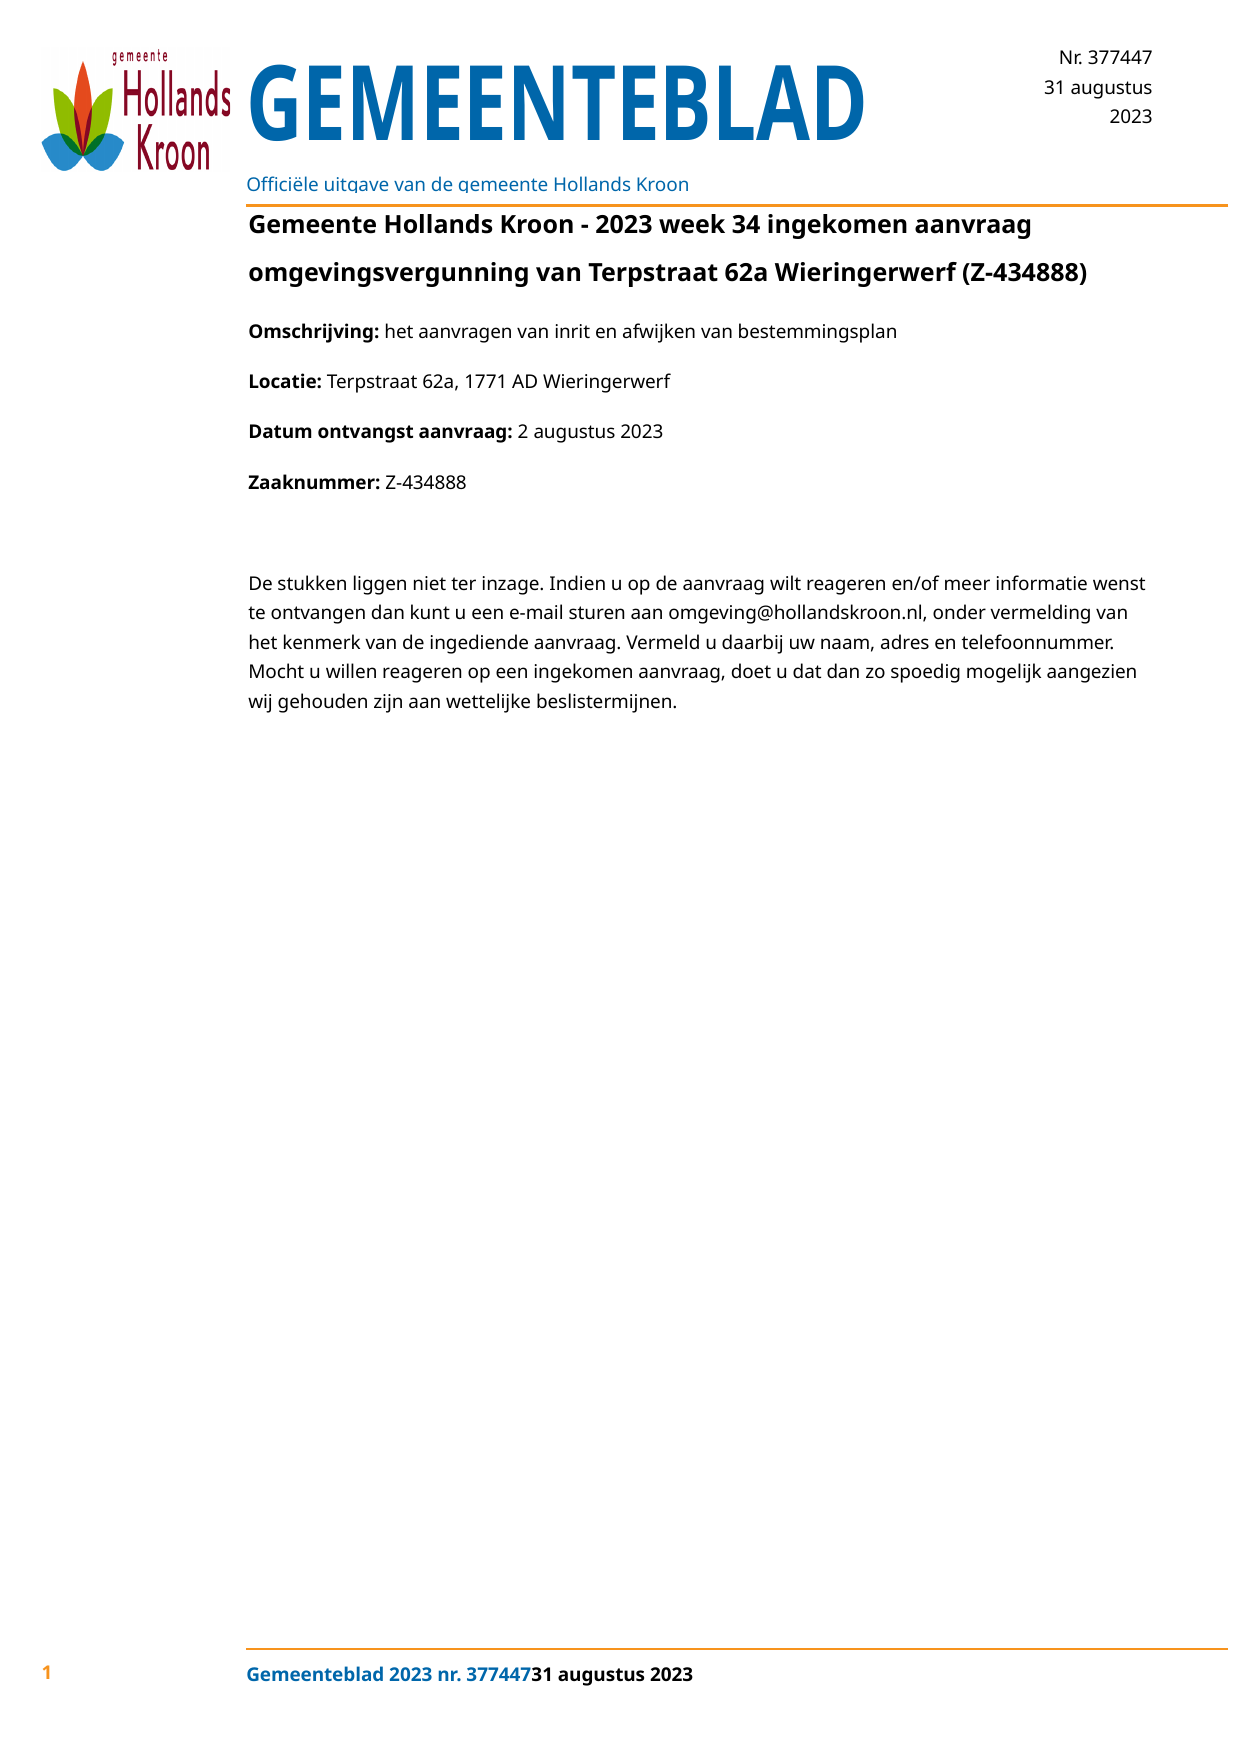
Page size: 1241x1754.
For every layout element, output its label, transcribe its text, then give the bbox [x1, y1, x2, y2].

text Locatie: Terpstraat 62a, 1771 AD Wieringerwerf [248, 368, 1152, 394]
text Datum ontvangst aanvraag: 2 augustus 2023 [248, 419, 1152, 444]
text Gemeente Hollands Kroon - 2023 week 34 ingekomen aanvraag omgevingsvergunning van Terpstraat 62a Wieringerwerf (Z-434888) [248, 207, 1152, 288]
picture [41, 47, 231, 172]
text Omschrijving: het aanvragen van inrit en afwijken van bestemmingsplan [248, 318, 1152, 344]
text De stukken liggen niet ter inzage. Indien u op de aanvraag wilt reageren en/of meer informatie wenst te ontvangen dan kunt u een e-mail sturen aan omgeving@hollandskroon.nl, onder vermelding van het kenmerk van de ingediende aanvraag. Vermeld u daarbij uw naam, adres en telefoonnummer. Mocht u willen reageren op een ingekomen aanvraag, doet u dat dan zo spoedig mogelijk aangezien wij gehouden zijn aan wettelijke beslistermijnen. [248, 570, 1152, 714]
text Zaaknummer: Z-434888 [248, 469, 1152, 495]
